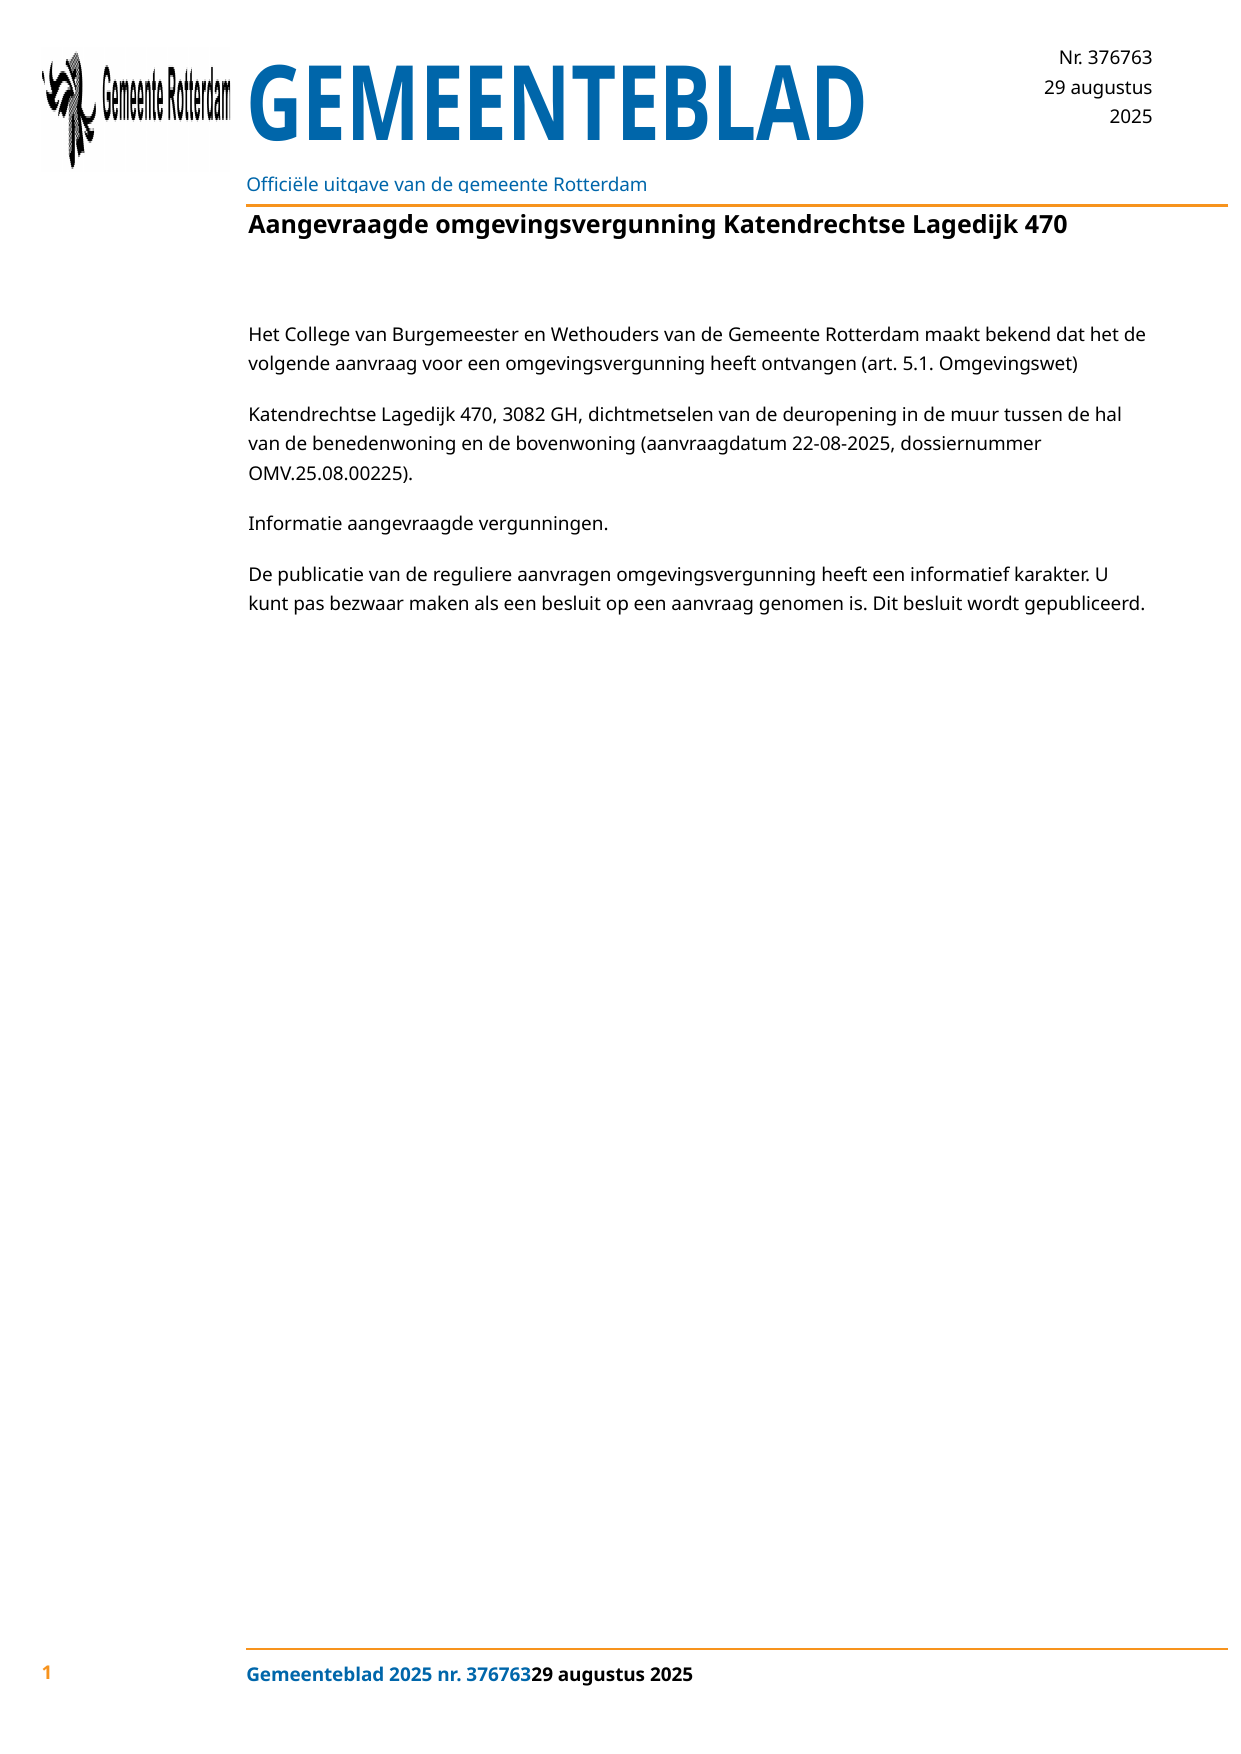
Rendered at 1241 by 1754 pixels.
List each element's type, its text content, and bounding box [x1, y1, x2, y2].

text Aangevraagde omgevingsvergunning Katendrechtse Lagedijk 470 [248, 207, 1152, 241]
text Informatie aangevraagde vergunningen. [248, 510, 1152, 536]
picture [41, 47, 231, 172]
text De publicatie van de reguliere aanvragen omgevingsvergunning heeft een informatief karakter. U kunt pas bezwaar maken als een besluit op een aanvraag genomen is. Dit besluit wordt gepubliceerd. [248, 561, 1152, 616]
text Het College van Burgemeester en Wethouders van de Gemeente Rotterdam maakt bekend dat het de volgende aanvraag voor een omgevingsvergunning heeft ontvangen (art. 5.1. Omgevingswet) [248, 321, 1152, 376]
text Katendrechtse Lagedijk 470, 3082 GH, dichtmetselen van de deuropening in de muur tussen de hal van de benedenwoning en de bovenwoning (aanvraagdatum 22-08-2025, dossiernummer OMV.25.08.00225). [248, 401, 1152, 486]
